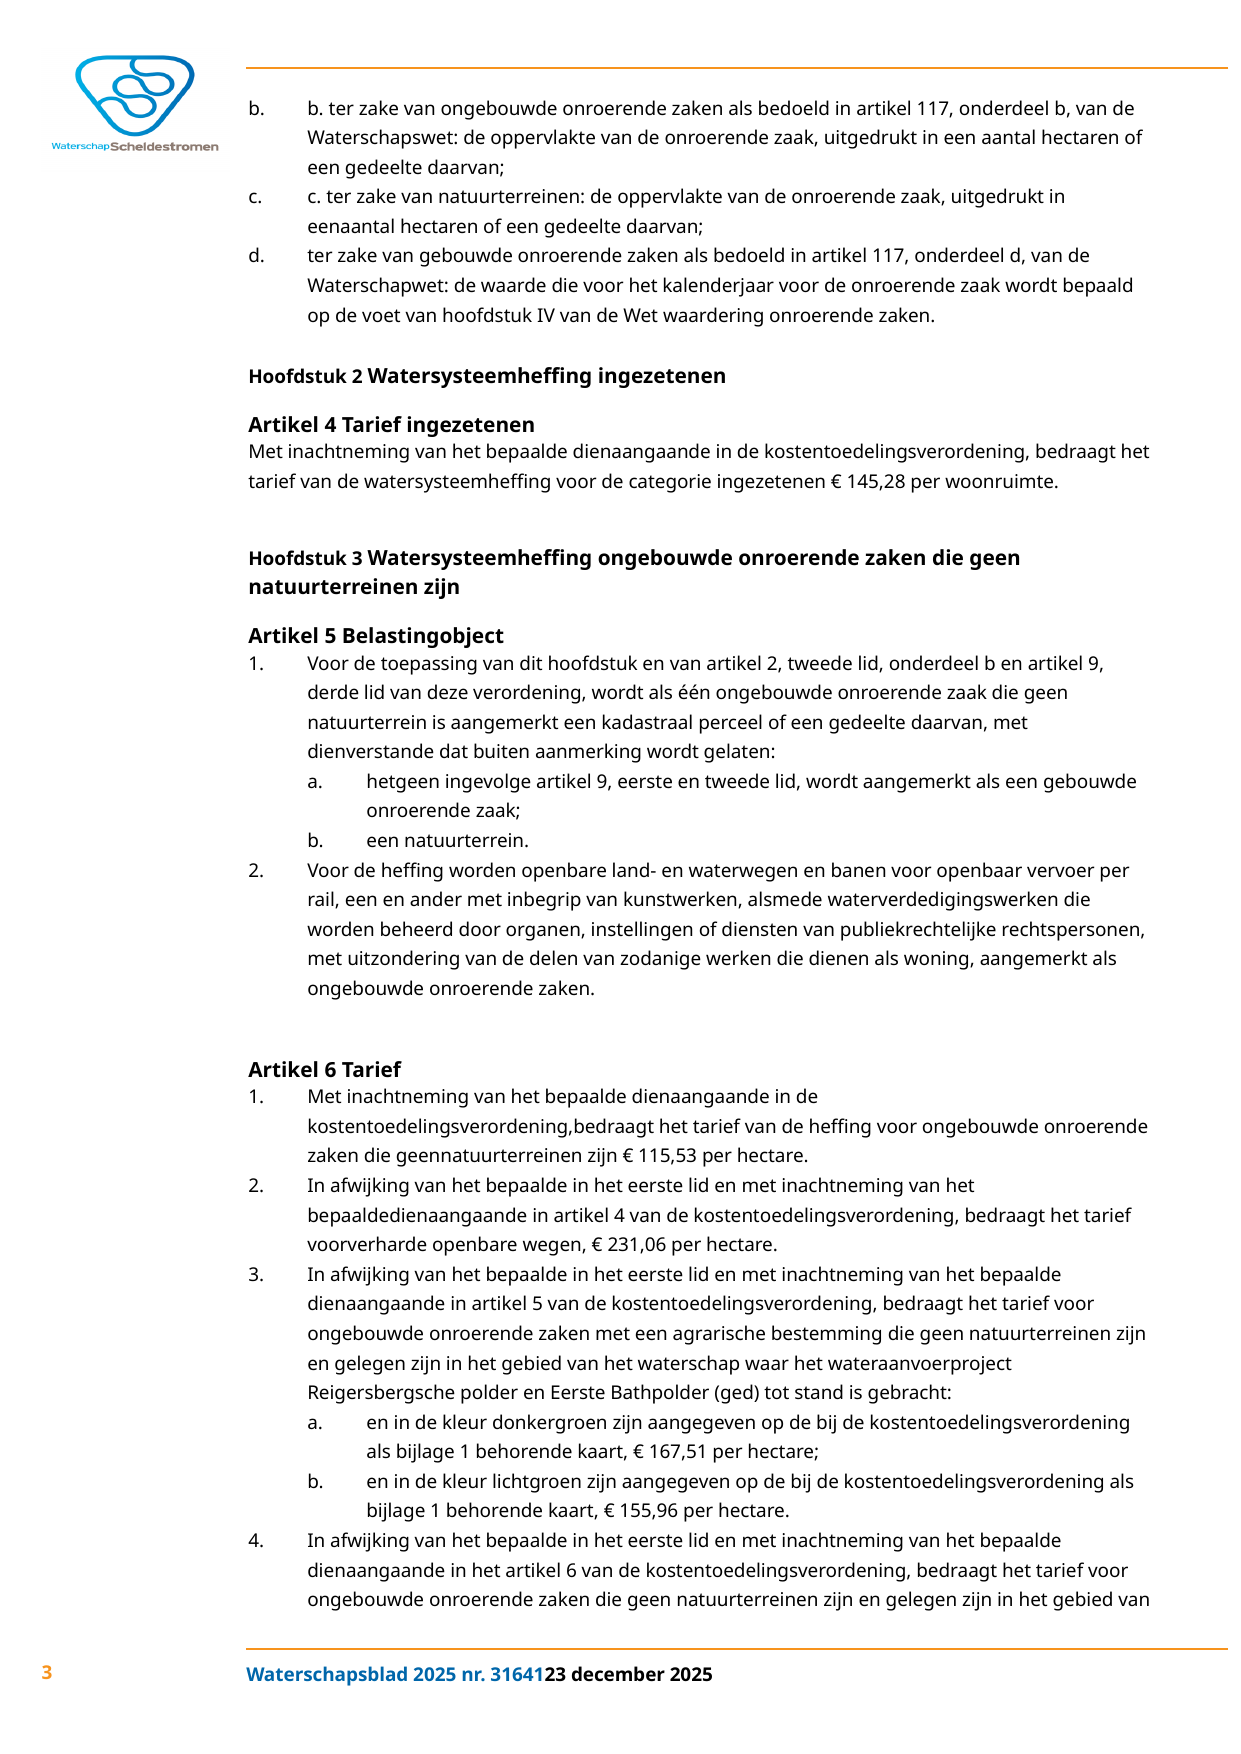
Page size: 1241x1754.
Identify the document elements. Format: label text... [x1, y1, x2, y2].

text Hoofdstuk 2 Watersysteemheffing ingezetenen [248, 361, 1152, 389]
list c. ter zake van natuurterreinen: de oppervlakte van de onroerende zaak, uitgedrukt in eenaantal hectaren of een gedeelte daarvan; [248, 183, 1152, 239]
text Met inachtneming van het bepaalde dienaangaande in de kostentoedelingsverordening, bedraagt het tarief van de watersysteemheffing voor de categorie ingezetenen € 145,28 per woonruimte. [248, 439, 1152, 494]
list In afwijking van het bepaalde in het eerste lid en met inachtneming van het bepaaldedienaangaande in artikel 4 van de kostentoedelingsverordening, bedraagt het tarief voorverharde openbare wegen, € 231,06 per hectare. [248, 1172, 1152, 1257]
text Artikel 5 Belastingobject [248, 621, 1152, 650]
list en in de kleur lichtgroen zijn aangegeven op de bij de kostentoedelingsverordening als bijlage 1 behorende kaart, € 155,96 per hectare. [307, 1468, 1152, 1523]
list hetgeen ingevolge artikel 9, eerste en tweede lid, wordt aangemerkt als een gebouwde onroerende zaak; [307, 768, 1152, 823]
list Voor de heffing worden openbare land- en waterwegen en banen voor openbaar vervoer per rail, een en ander met inbegrip van kunstwerken, alsmede waterverdedigingswerken die worden beheerd door organen, instellingen of diensten van publiekrechtelijke rechtspersonen, met uitzondering van de delen van zodanige werken die dienen als woning, aangemerkt als ongebouwde onroerende zaken. [248, 857, 1152, 1001]
list een natuurterrein. [307, 827, 1152, 853]
picture [41, 47, 231, 172]
list en in de kleur donkergroen zijn aangegeven op de bij de kostentoedelingsverordening als bijlage 1 behorende kaart, € 167,51 per hectare; [307, 1409, 1152, 1464]
list Voor de toepassing van dit hoofdstuk en van artikel 2, tweede lid, onderdeel b en artikel 9, derde lid van deze verordening, wordt als één ongebouwde onroerende zaak die geen natuurterrein is aangemerkt een kadastraal perceel of een gedeelte daarvan, met dienverstande dat buiten aanmerking wordt gelaten: [248, 650, 1152, 764]
list Met inachtneming van het bepaalde dienaangaande in de kostentoedelingsverordening,bedraagt het tarief van de heffing voor ongebouwde onroerende zaken die geennatuurterreinen zijn € 115,53 per hectare. [248, 1083, 1152, 1168]
list In afwijking van het bepaalde in het eerste lid en met inachtneming van het bepaalde dienaangaande in artikel 5 van de kostentoedelingsverordening, bedraagt het tarief voor ongebouwde onroerende zaken met een agrarische bestemming die geen natuurterreinen zijn en gelegen zijn in het gebied van het waterschap waar het wateraanvoerproject Reigersbergsche polder en Eerste Bathpolder (ged) tot stand is gebracht: [248, 1261, 1152, 1405]
list In afwijking van het bepaalde in het eerste lid en met inachtneming van het bepaalde dienaangaande in het artikel 6 van de kostentoedelingsverordening, bedraagt het tarief voor ongebouwde onroerende zaken die geen natuurterreinen zijn en gelegen zijn in het gebied van [248, 1527, 1152, 1612]
text Artikel 4 Tarief ingezetenen [248, 410, 1152, 439]
list b. ter zake van ongebouwde onroerende zaken als bedoeld in artikel 117, onderdeel b, van de Waterschapswet: de oppervlakte van de onroerende zaak, uitgedrukt in een aantal hectaren of een gedeelte daarvan; [248, 95, 1152, 180]
text Hoofdstuk 3 Watersysteemheffing ongebouwde onroerende zaken die geen natuurterreinen zijn [248, 543, 1152, 600]
list ter zake van gebouwde onroerende zaken als bedoeld in artikel 117, onderdeel d, van de Waterschapwet: de waarde die voor het kalenderjaar voor de onroerende zaak wordt bepaald op de voet van hoofdstuk IV van de Wet waardering onroerende zaken. [248, 243, 1152, 328]
text Artikel 6 Tarief [248, 1055, 1152, 1083]
